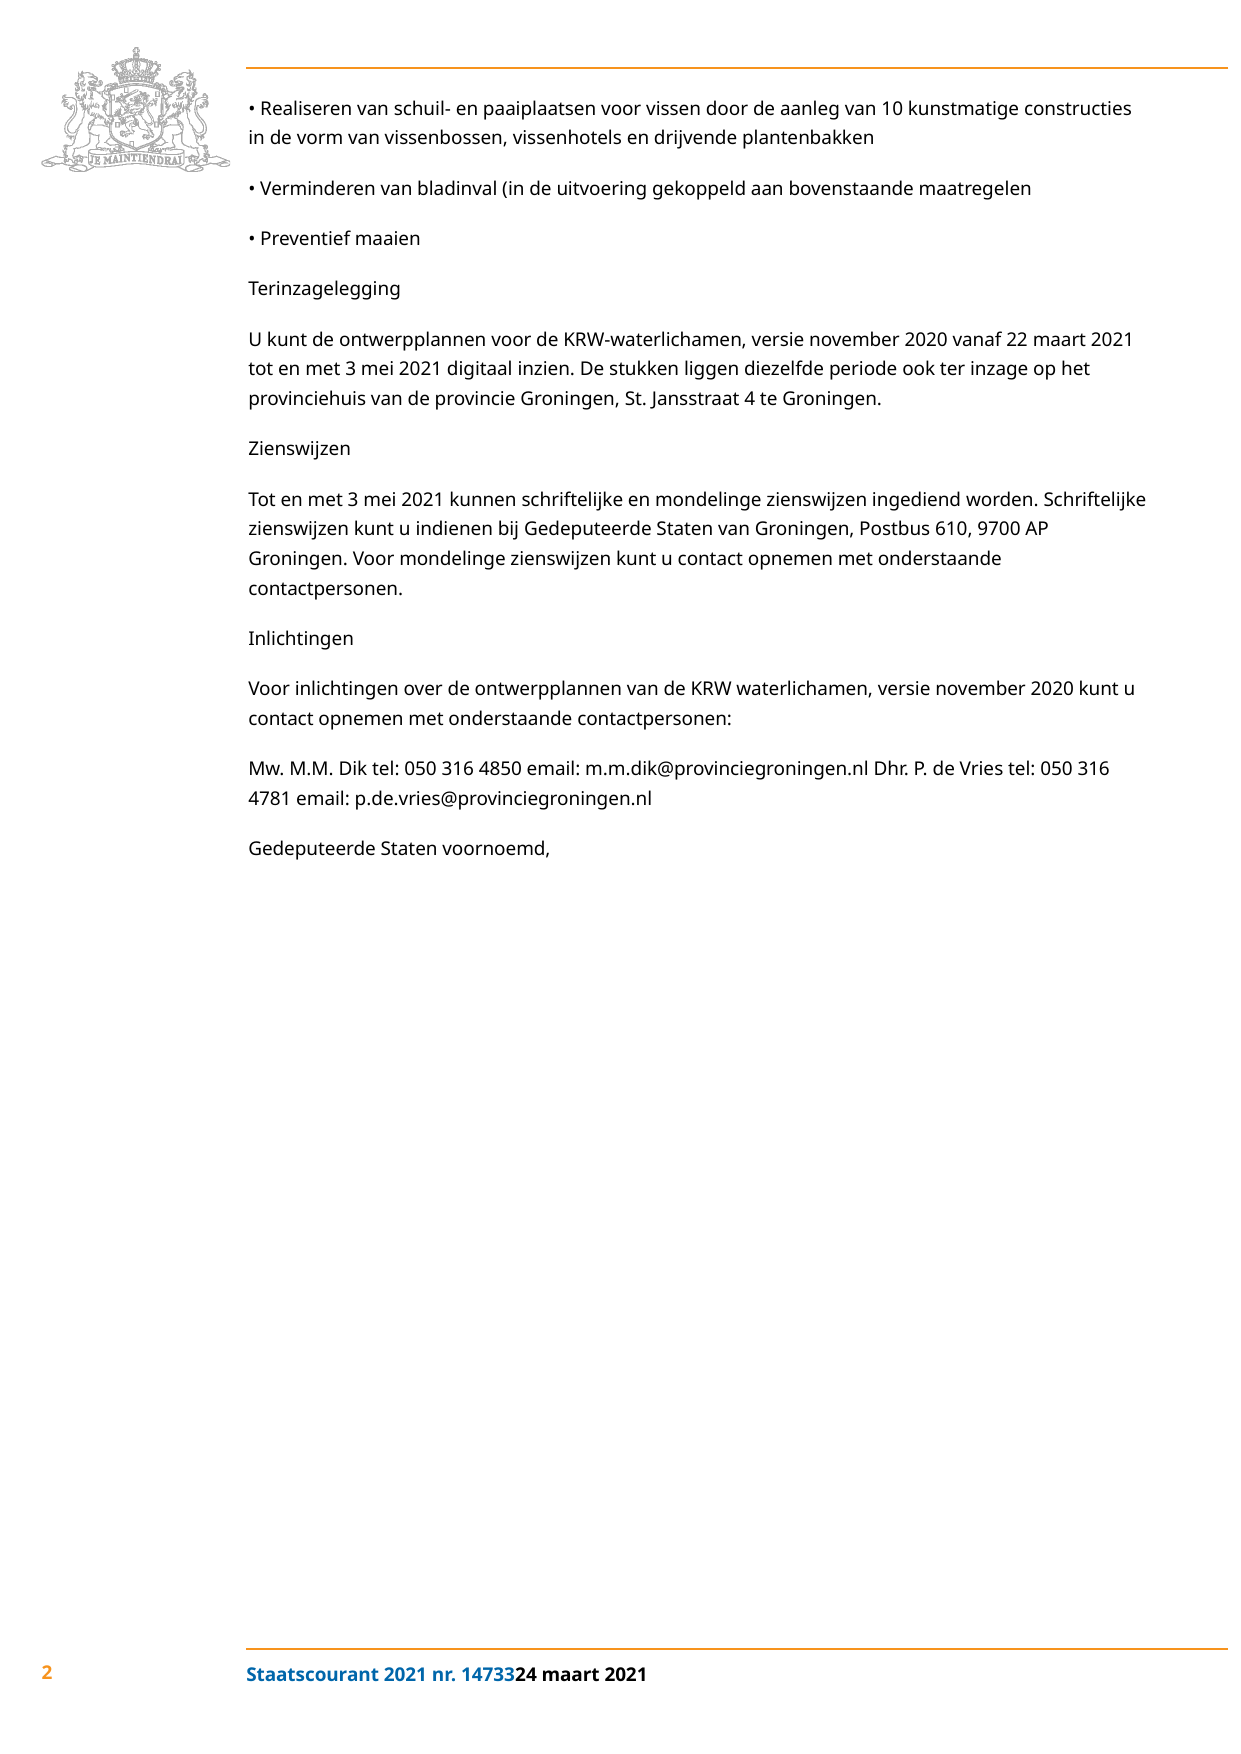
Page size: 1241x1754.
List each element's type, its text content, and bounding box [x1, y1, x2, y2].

text Zienswijzen [248, 436, 1152, 461]
text Inlichtingen [248, 625, 1152, 651]
text Tot en met 3 mei 2021 kunnen schriftelijke en mondelinge zienswijzen ingediend worden. Schriftelijke zienswijzen kunt u indienen bij Gedeputeerde Staten van Groningen, Postbus 610, 9700 AP Groningen. Voor mondelinge zienswijzen kunt u contact opnemen met onderstaande contactpersonen. [248, 486, 1152, 601]
text • Preventief maaien [248, 225, 1152, 251]
text Mw. M.M. Dik tel: 050 316 4850 email: m.m.dik@provinciegroningen.nl Dhr. P. de Vries tel: 050 316 4781 email: p.de.vries@provinciegroningen.nl [248, 756, 1152, 811]
text • Realiseren van schuil- en paaiplaatsen voor vissen door de aanleg van 10 kunstmatige constructies in de vorm van vissenbossen, vissenhotels en drijvende plantenbakken [248, 95, 1152, 150]
text Voor inlichtingen over de ontwerpplannen van de KRW waterlichamen, versie november 2020 kunt u contact opnemen met onderstaande contactpersonen: [248, 676, 1152, 731]
text U kunt de ontwerpplannen voor de KRW-waterlichamen, versie november 2020 vanaf 22 maart 2021 tot en met 3 mei 2021 digitaal inzien. De stukken liggen diezelfde periode ook ter inzage op het provinciehuis van de provincie Groningen, St. Jansstraat 4 te Groningen. [248, 326, 1152, 411]
text • Verminderen van bladinval (in de uitvoering gekoppeld aan bovenstaande maatregelen [248, 175, 1152, 201]
text Terinzagelegging [248, 276, 1152, 301]
picture [41, 47, 231, 172]
text Gedeputeerde Staten voornoemd, [248, 836, 1152, 861]
